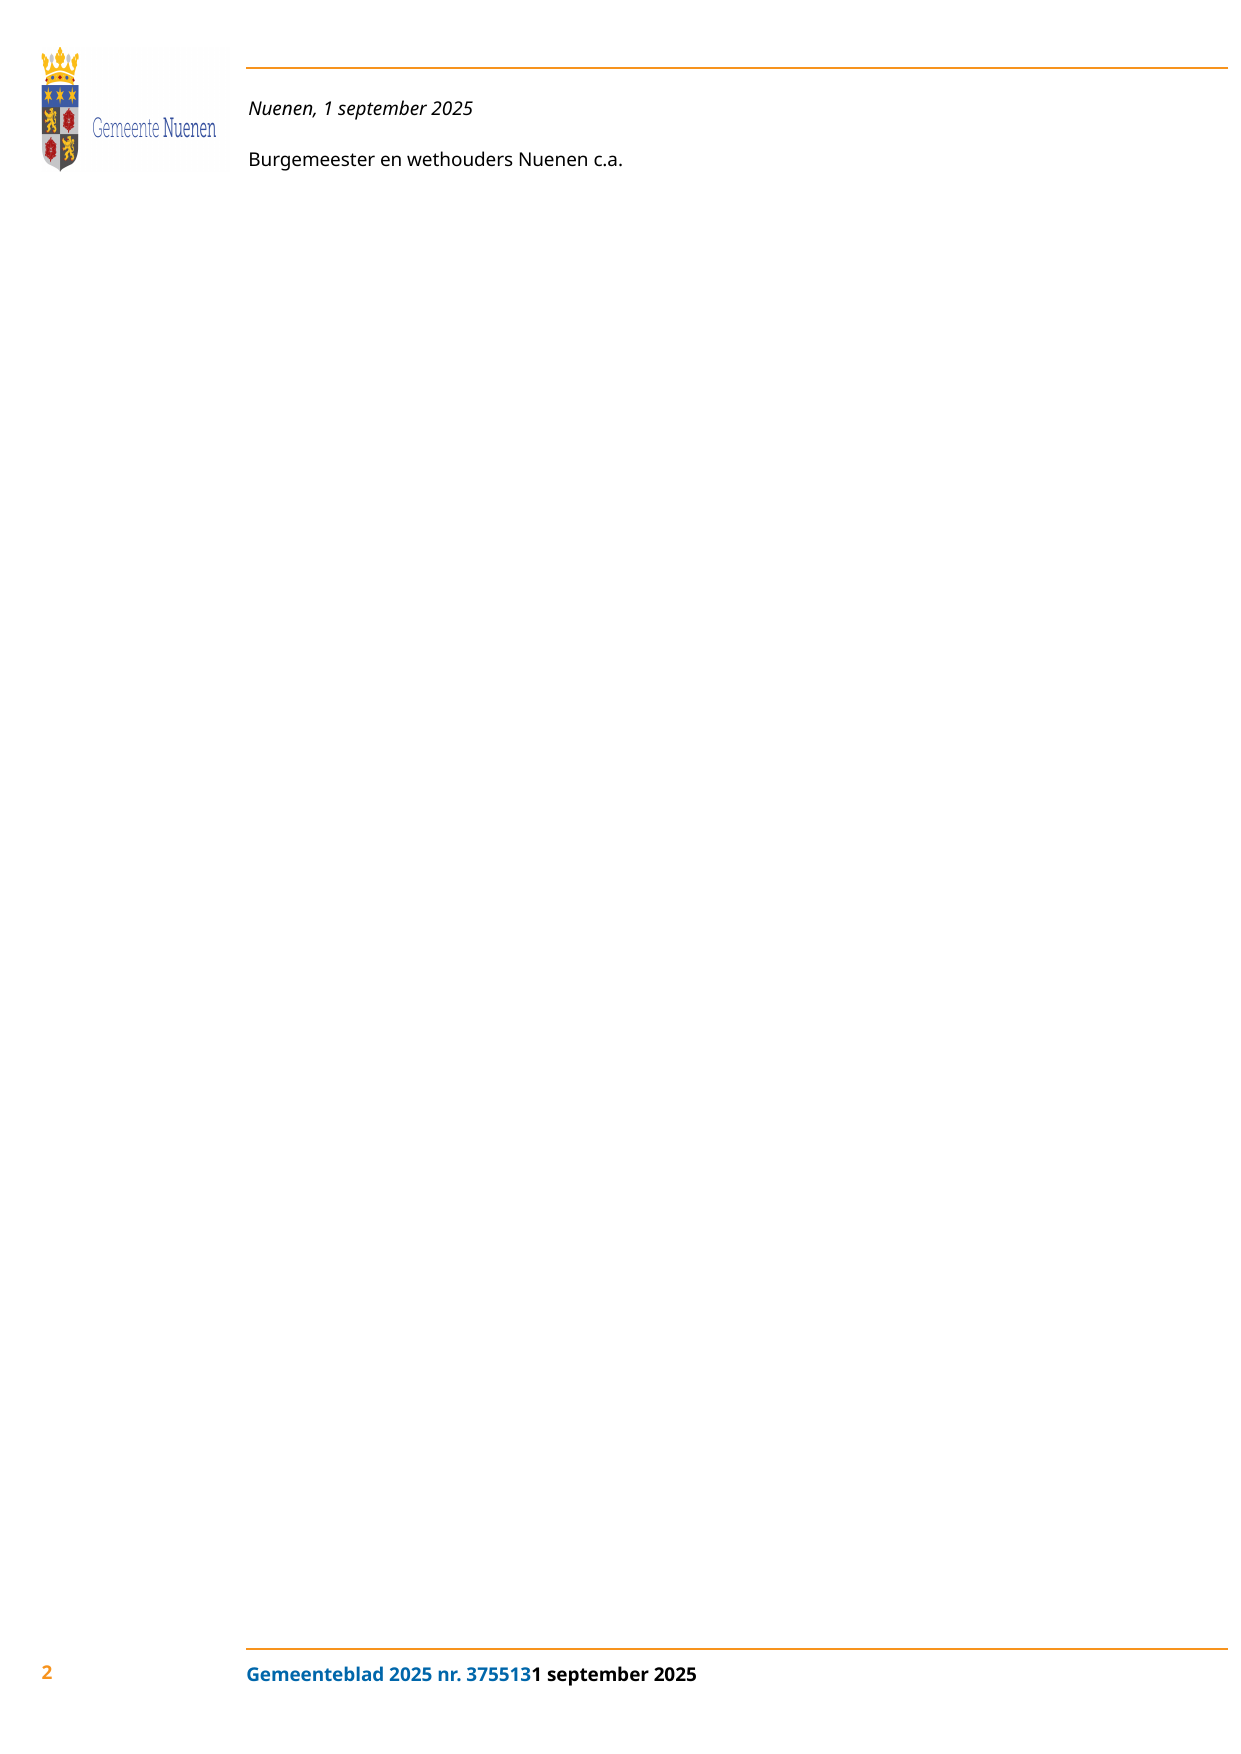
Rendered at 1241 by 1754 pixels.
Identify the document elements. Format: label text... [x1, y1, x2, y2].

picture [41, 47, 231, 172]
text Nuenen, 1 september 2025 [248, 95, 1152, 121]
text Burgemeester en wethouders Nuenen c.a. [248, 146, 1152, 172]
